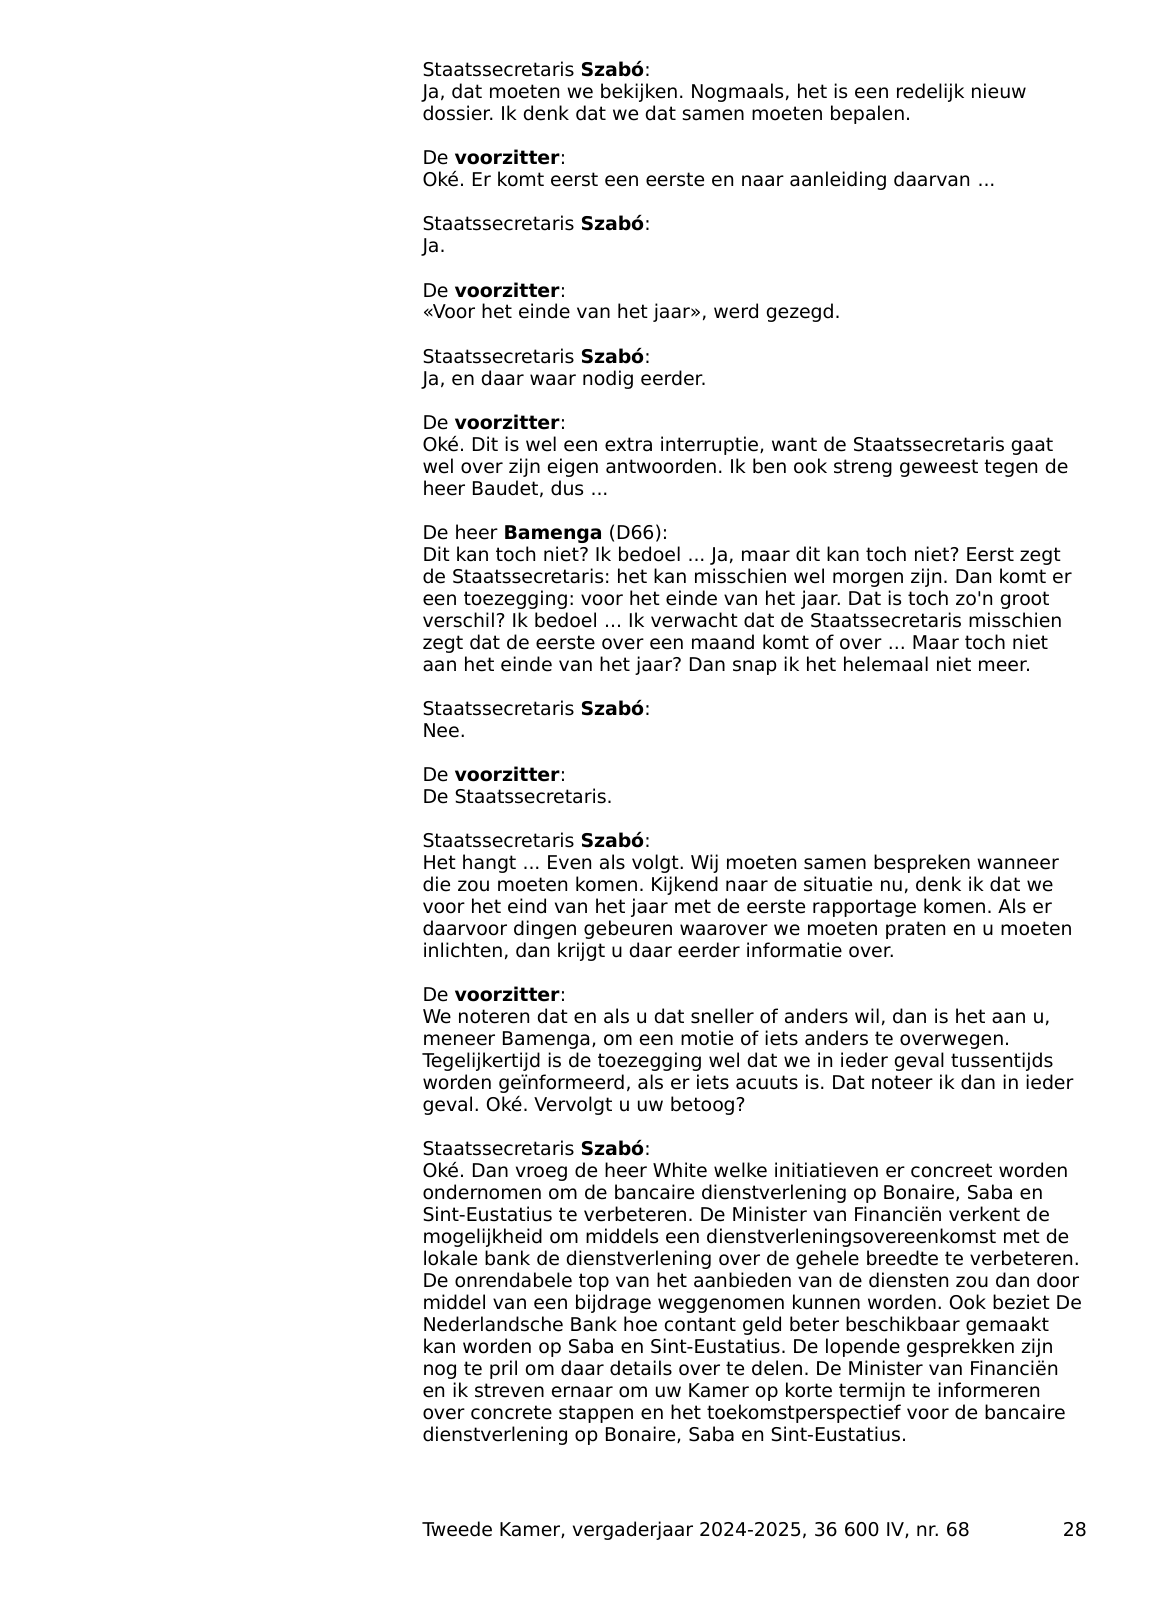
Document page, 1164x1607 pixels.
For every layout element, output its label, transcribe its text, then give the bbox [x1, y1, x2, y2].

text Staatssecretaris Szabó: [422, 1138, 1087, 1160]
text Ja, en daar waar nodig eerder. [422, 368, 1087, 389]
text Staatssecretaris Szabó: [422, 59, 1087, 81]
text We noteren dat en als u dat sneller of anders wil, dan is het aan u, meneer Bamenga, om een motie of iets anders te overwegen. Tegelijkertijd is de toezegging wel dat we in ieder geval tussentijds worden geïnformeerd, als er iets acuuts is. Dat noteer ik dan in ieder geval. Oké. Vervolgt u uw betoog? [422, 1006, 1087, 1116]
text Ja. [422, 235, 1087, 257]
text De Staatssecretaris. [422, 786, 1087, 808]
text Ja, dat moeten we bekijken. Nogmaals, het is een redelijk nieuw dossier. Ik denk dat we dat samen moeten bepalen. [422, 81, 1087, 125]
text De voorzitter: [422, 984, 1087, 1006]
text Oké. Er komt eerst een eerste en naar aanleiding daarvan ... [422, 169, 1087, 191]
text Oké. Dit is wel een extra interruptie, want de Staatssecretaris gaat wel over zijn eigen antwoorden. Ik ben ook streng geweest tegen de heer Baudet, dus ... [422, 434, 1087, 500]
text De voorzitter: [422, 412, 1087, 434]
text Dit kan toch niet? Ik bedoel ... Ja, maar dit kan toch niet? Eerst zegt de Staatssecretaris: het kan misschien wel morgen zijn. Dan komt er een toezegging: voor het einde van het jaar. Dat is toch zo'n groot verschil? Ik bedoel ... Ik verwacht dat de Staatssecretaris misschien zegt dat de eerste over een maand komt of over ... Maar toch niet aan het einde van het jaar? Dan snap ik het helemaal niet meer. [422, 544, 1087, 676]
text De voorzitter: [422, 147, 1087, 169]
text Oké. Dan vroeg de heer White welke initiatieven er concreet worden ondernomen om de bancaire dienstverlening op Bonaire, Saba en Sint-Eustatius te verbeteren. De Minister van Financiën verkent de mogelijkheid om middels een dienstverleningsovereenkomst met de lokale bank de dienstverlening over de gehele breedte te verbeteren. De onrendabele top van het aanbieden van de diensten zou dan door middel van een bijdrage weggenomen kunnen worden. Ook beziet De Nederlandsche Bank hoe contant geld beter beschikbaar gemaakt kan worden op Saba en Sint-Eustatius. De lopende gesprekken zijn nog te pril om daar details over te delen. De Minister van Financiën en ik streven ernaar om uw Kamer op korte termijn te informeren over concrete stappen en het toekomstperspectief voor de bancaire dienstverlening op Bonaire, Saba en Sint-Eustatius. [422, 1160, 1087, 1446]
text Nee. [422, 720, 1087, 742]
text De voorzitter: [422, 279, 1087, 301]
text Staatssecretaris Szabó: [422, 213, 1087, 235]
text «Voor het einde van het jaar», werd gezegd. [422, 301, 1087, 323]
text Staatssecretaris Szabó: [422, 698, 1087, 720]
text Staatssecretaris Szabó: [422, 830, 1087, 852]
text De voorzitter: [422, 764, 1087, 786]
text De heer Bamenga (D66): [422, 522, 1087, 544]
text Het hangt ... Even als volgt. Wij moeten samen bespreken wanneer die zou moeten komen. Kijkend naar de situatie nu, denk ik dat we voor het eind van het jaar met de eerste rapportage komen. Als er daarvoor dingen gebeuren waarover we moeten praten en u moeten inlichten, dan krijgt u daar eerder informatie over. [422, 852, 1087, 962]
text Staatssecretaris Szabó: [422, 346, 1087, 368]
